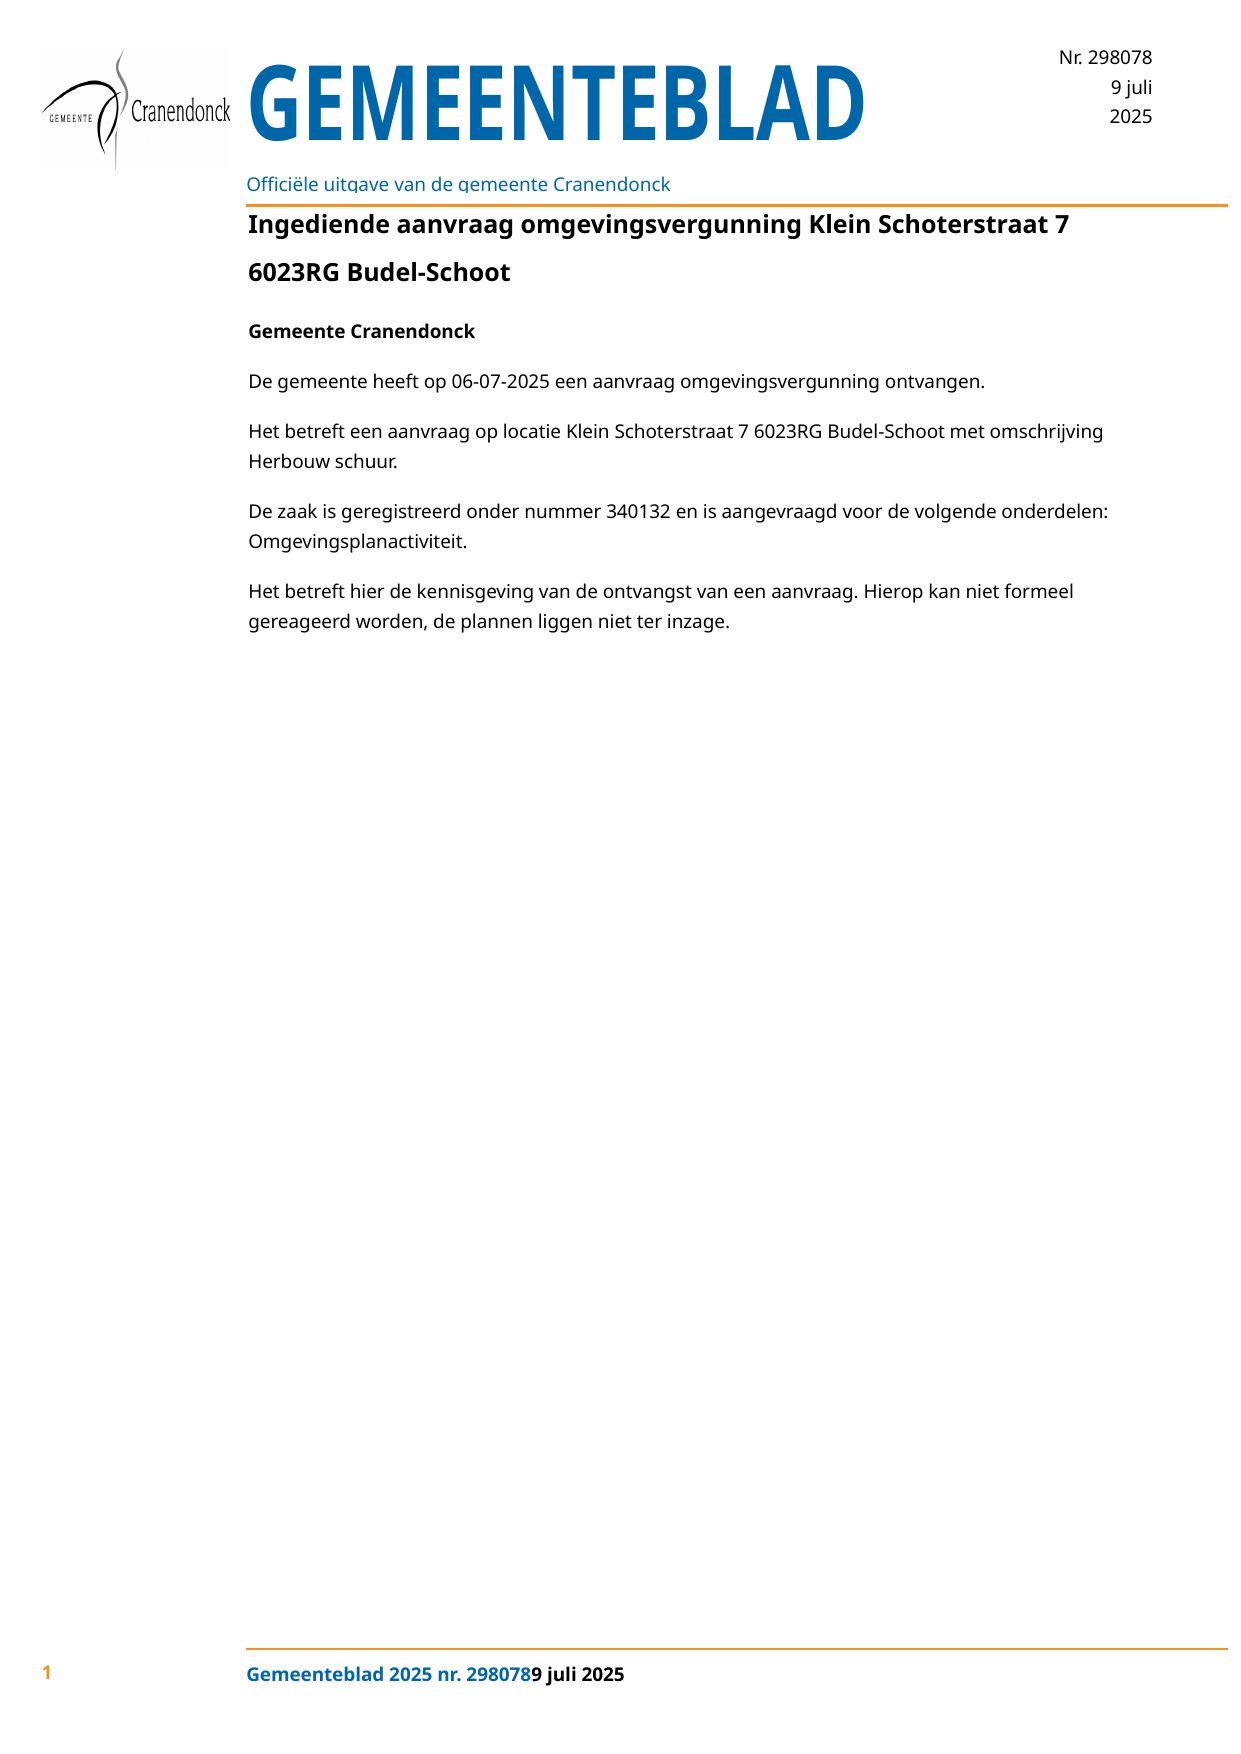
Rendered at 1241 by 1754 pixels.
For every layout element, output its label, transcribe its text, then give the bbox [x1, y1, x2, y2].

text Ingediende aanvraag omgevingsvergunning Klein Schoterstraat 7 6023RG Budel-Schoot [248, 207, 1152, 288]
text Het betreft een aanvraag op locatie Klein Schoterstraat 7 6023RG Budel-Schoot met omschrijving Herbouw schuur. [248, 419, 1152, 474]
picture [41, 47, 231, 172]
text De zaak is geregistreerd onder nummer 340132 en is aangevraagd voor de volgende onderdelen: Omgevingsplanactiviteit. [248, 499, 1152, 554]
text De gemeente heeft op 06-07-2025 een aanvraag omgevingsvergunning ontvangen. [248, 368, 1152, 394]
text Gemeente Cranendonck [248, 318, 1152, 344]
text Het betreft hier de kennisgeving van de ontvangst van een aanvraag. Hierop kan niet formeel gereageerd worden, de plannen liggen niet ter inzage. [248, 579, 1152, 634]
